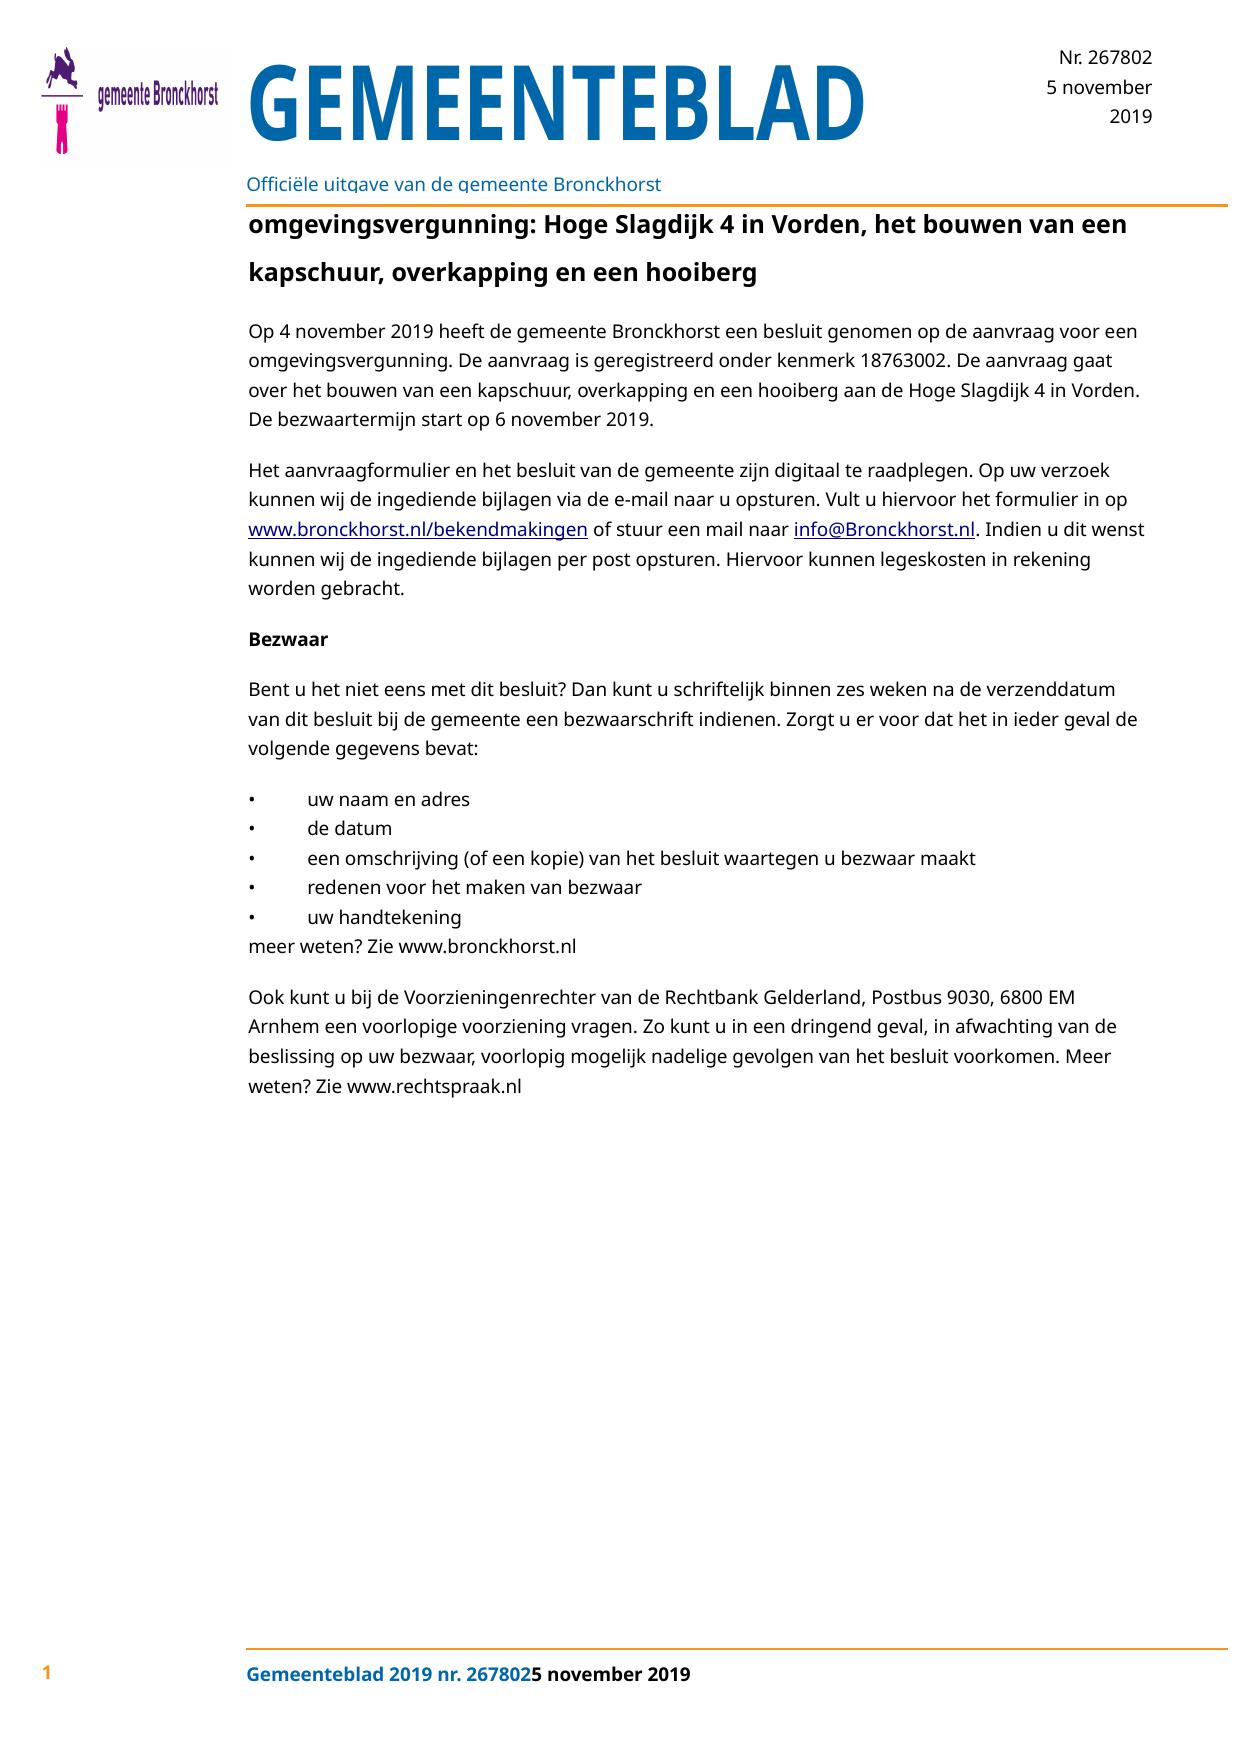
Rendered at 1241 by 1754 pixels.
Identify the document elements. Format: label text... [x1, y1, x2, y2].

text Op 4 november 2019 heeft de gemeente Bronckhorst een besluit genomen op de aanvraag voor een omgevingsvergunning. De aanvraag is geregistreerd onder kenmerk 18763002. De aanvraag gaat over het bouwen van een kapschuur, overkapping en een hooiberg aan de Hoge Slagdijk 4 in Vorden. De bezwaartermijn start op 6 november 2019. [248, 318, 1152, 432]
text meer weten? Zie www.bronckhorst.nl [248, 934, 1152, 959]
text Het aanvraagformulier en het besluit van de gemeente zijn digitaal te raadplegen. Op uw verzoek kunnen wij de ingediende bijlagen via de e-mail naar u opsturen. Vult u hiervoor het formulier in op www.bronckhorst.nl/bekendmakingen of stuur een mail naar info@Bronckhorst.nl. Indien u dit wenst kunnen wij de ingediende bijlagen per post opsturen. Hiervoor kunnen legeskosten in rekening worden gebracht. [248, 457, 1152, 601]
list uw naam en adres [248, 786, 1152, 812]
text omgevingsvergunning: Hoge Slagdijk 4 in Vorden, het bouwen van een kapschuur, overkapping en een hooiberg [248, 207, 1152, 288]
text Bent u het niet eens met dit besluit? Dan kunt u schriftelijk binnen zes weken na de verzenddatum van dit besluit bij de gemeente een bezwaarschrift indienen. Zorgt u er voor dat het in ieder geval de volgende gegevens bevat: [248, 676, 1152, 761]
text Ook kunt u bij de Voorzieningenrechter van de Rechtbank Gelderland, Postbus 9030, 6800 EM Arnhem een voorlopige voorziening vragen. Zo kunt u in een dringend geval, in afwachting van de beslissing op uw bezwaar, voorlopig mogelijk nadelige gevolgen van het besluit voorkomen. Meer weten? Zie www.rechtspraak.nl [248, 984, 1152, 1099]
list redenen voor het maken van bezwaar [248, 874, 1152, 900]
picture [41, 47, 231, 172]
text Bezwaar [248, 626, 1152, 652]
list een omschrijving (of een kopie) van het besluit waartegen u bezwaar maakt [248, 845, 1152, 871]
list de datum [248, 815, 1152, 841]
list uw handtekening [248, 904, 1152, 930]
